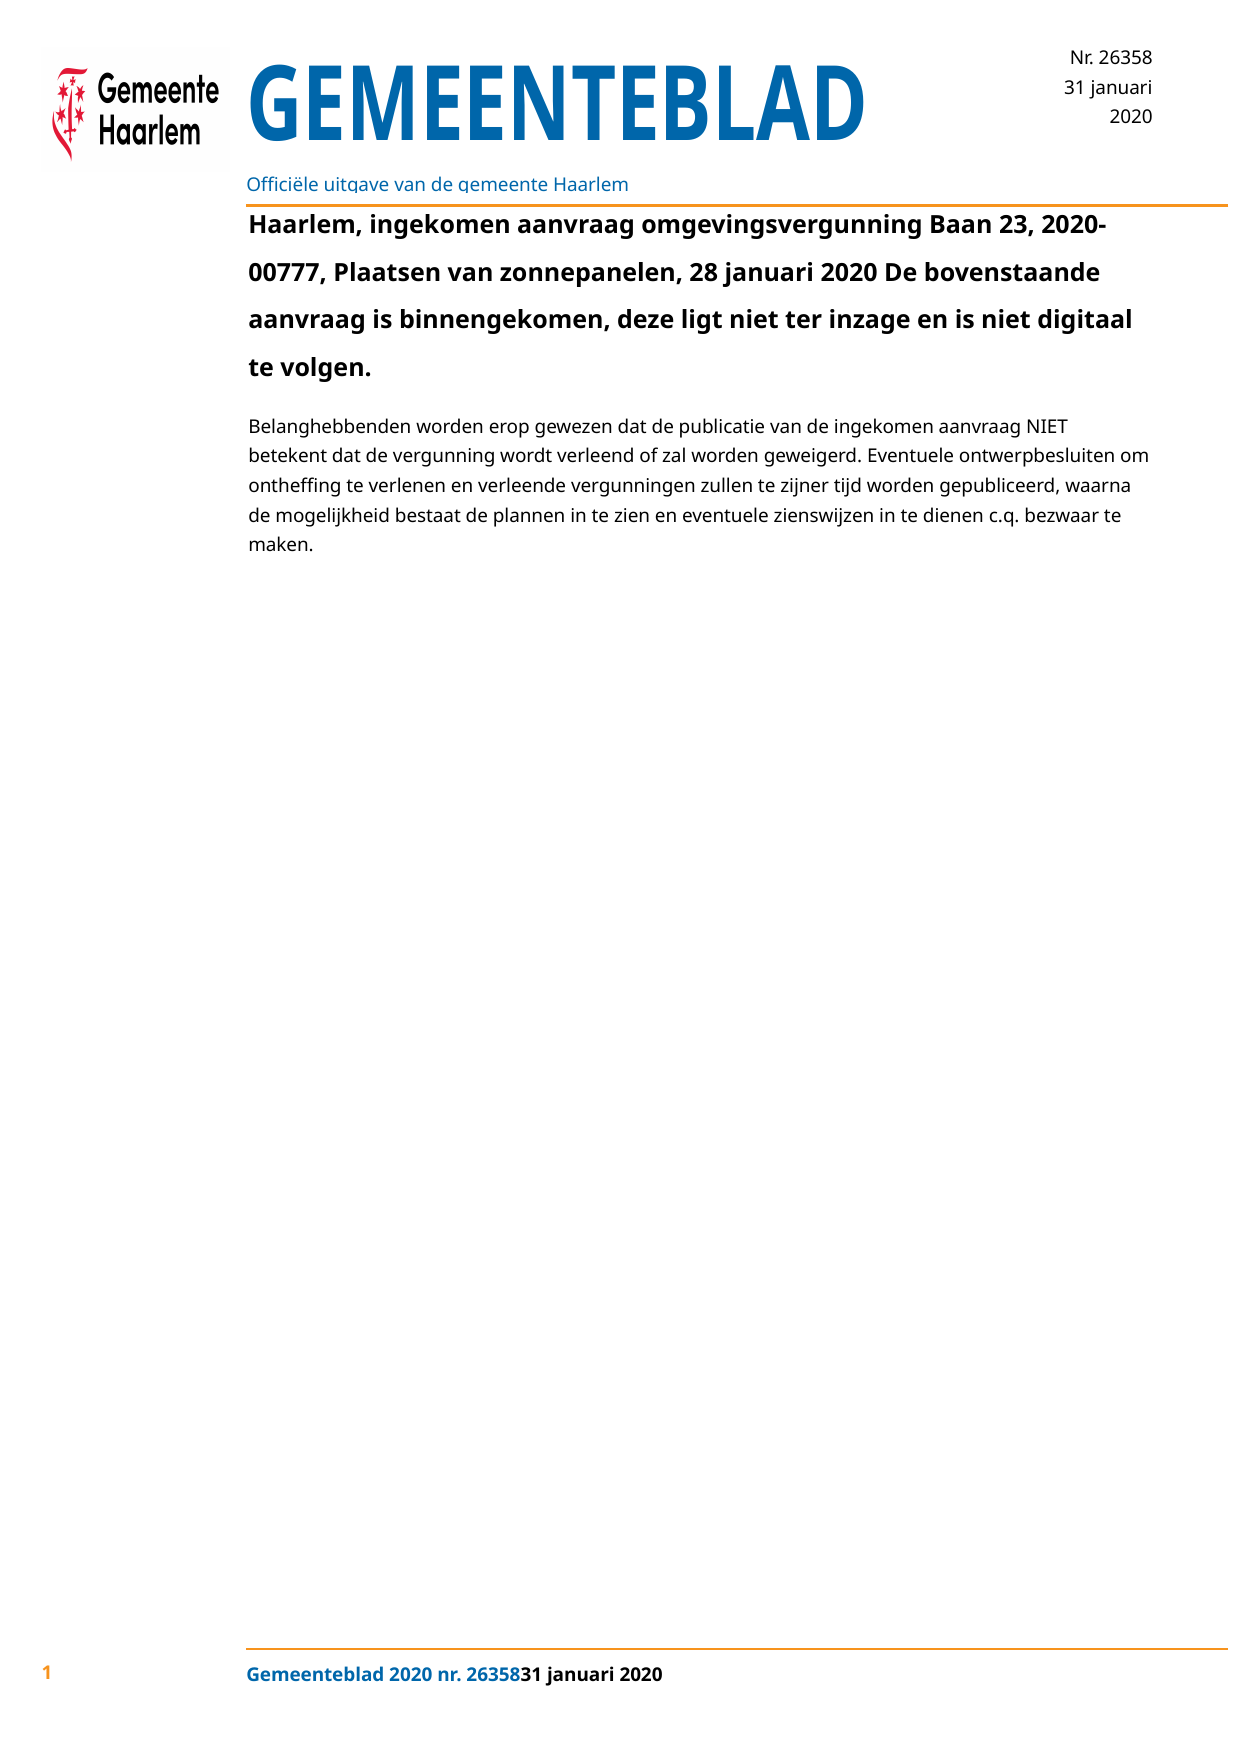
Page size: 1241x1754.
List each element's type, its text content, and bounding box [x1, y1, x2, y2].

picture [41, 47, 231, 172]
text Haarlem, ingekomen aanvraag omgevingsvergunning Baan 23, 2020-00777, Plaatsen van zonnepanelen, 28 januari 2020 De bovenstaande aanvraag is binnengekomen, deze ligt niet ter inzage en is niet digitaal te volgen. [248, 207, 1152, 384]
text Belanghebbenden worden erop gewezen dat de publicatie van de ingekomen aanvraag NIET betekent dat de vergunning wordt verleend of zal worden geweigerd. Eventuele ontwerpbesluiten om ontheffing te verlenen en verleende vergunningen zullen te zijner tijd worden gepubliceerd, waarna de mogelijkheid bestaat de plannen in te zien en eventuele zienswijzen in te dienen c.q. bezwaar te maken. [248, 413, 1152, 557]
